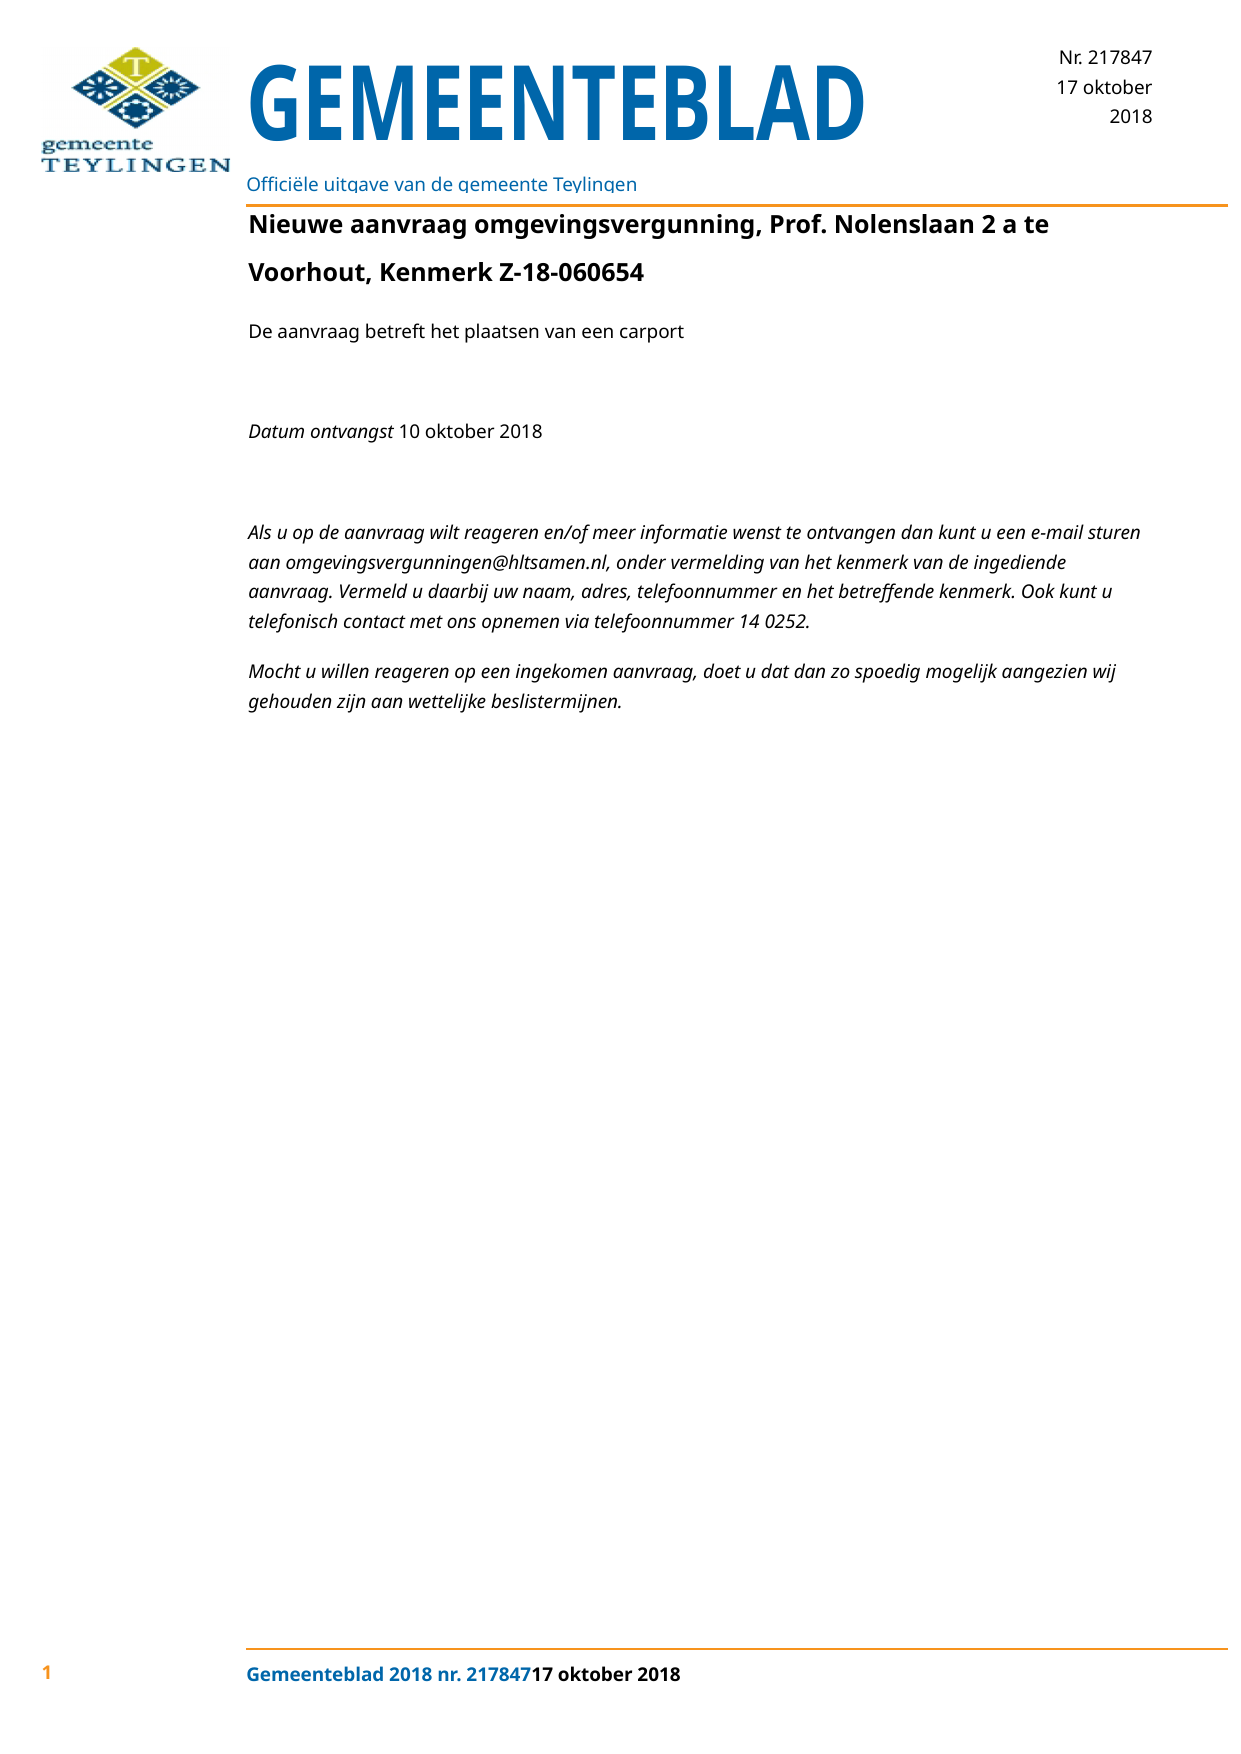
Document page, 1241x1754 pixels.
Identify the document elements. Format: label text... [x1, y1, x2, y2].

text Als u op de aanvraag wilt reageren en/of meer informatie wenst te ontvangen dan kunt u een e-mail sturen aan omgevingsvergunningen@hltsamen.nl, onder vermelding van het kenmerk van de ingediende aanvraag. Vermeld u daarbij uw naam, adres, telefoonnummer en het betreffende kenmerk. Ook kunt u telefonisch contact met ons opnemen via telefoonnummer 14 0252. [248, 519, 1152, 634]
picture [41, 47, 231, 172]
text Datum ontvangst 10 oktober 2018 [248, 419, 1152, 444]
text Nieuwe aanvraag omgevingsvergunning, Prof. Nolenslaan 2 a te Voorhout, Kenmerk Z-18-060654 [248, 207, 1152, 288]
text De aanvraag betreft het plaatsen van een carport [248, 318, 1152, 344]
text Mocht u willen reageren op een ingekomen aanvraag, doet u dat dan zo spoedig mogelijk aangezien wij gehouden zijn aan wettelijke beslistermijnen. [248, 659, 1152, 714]
